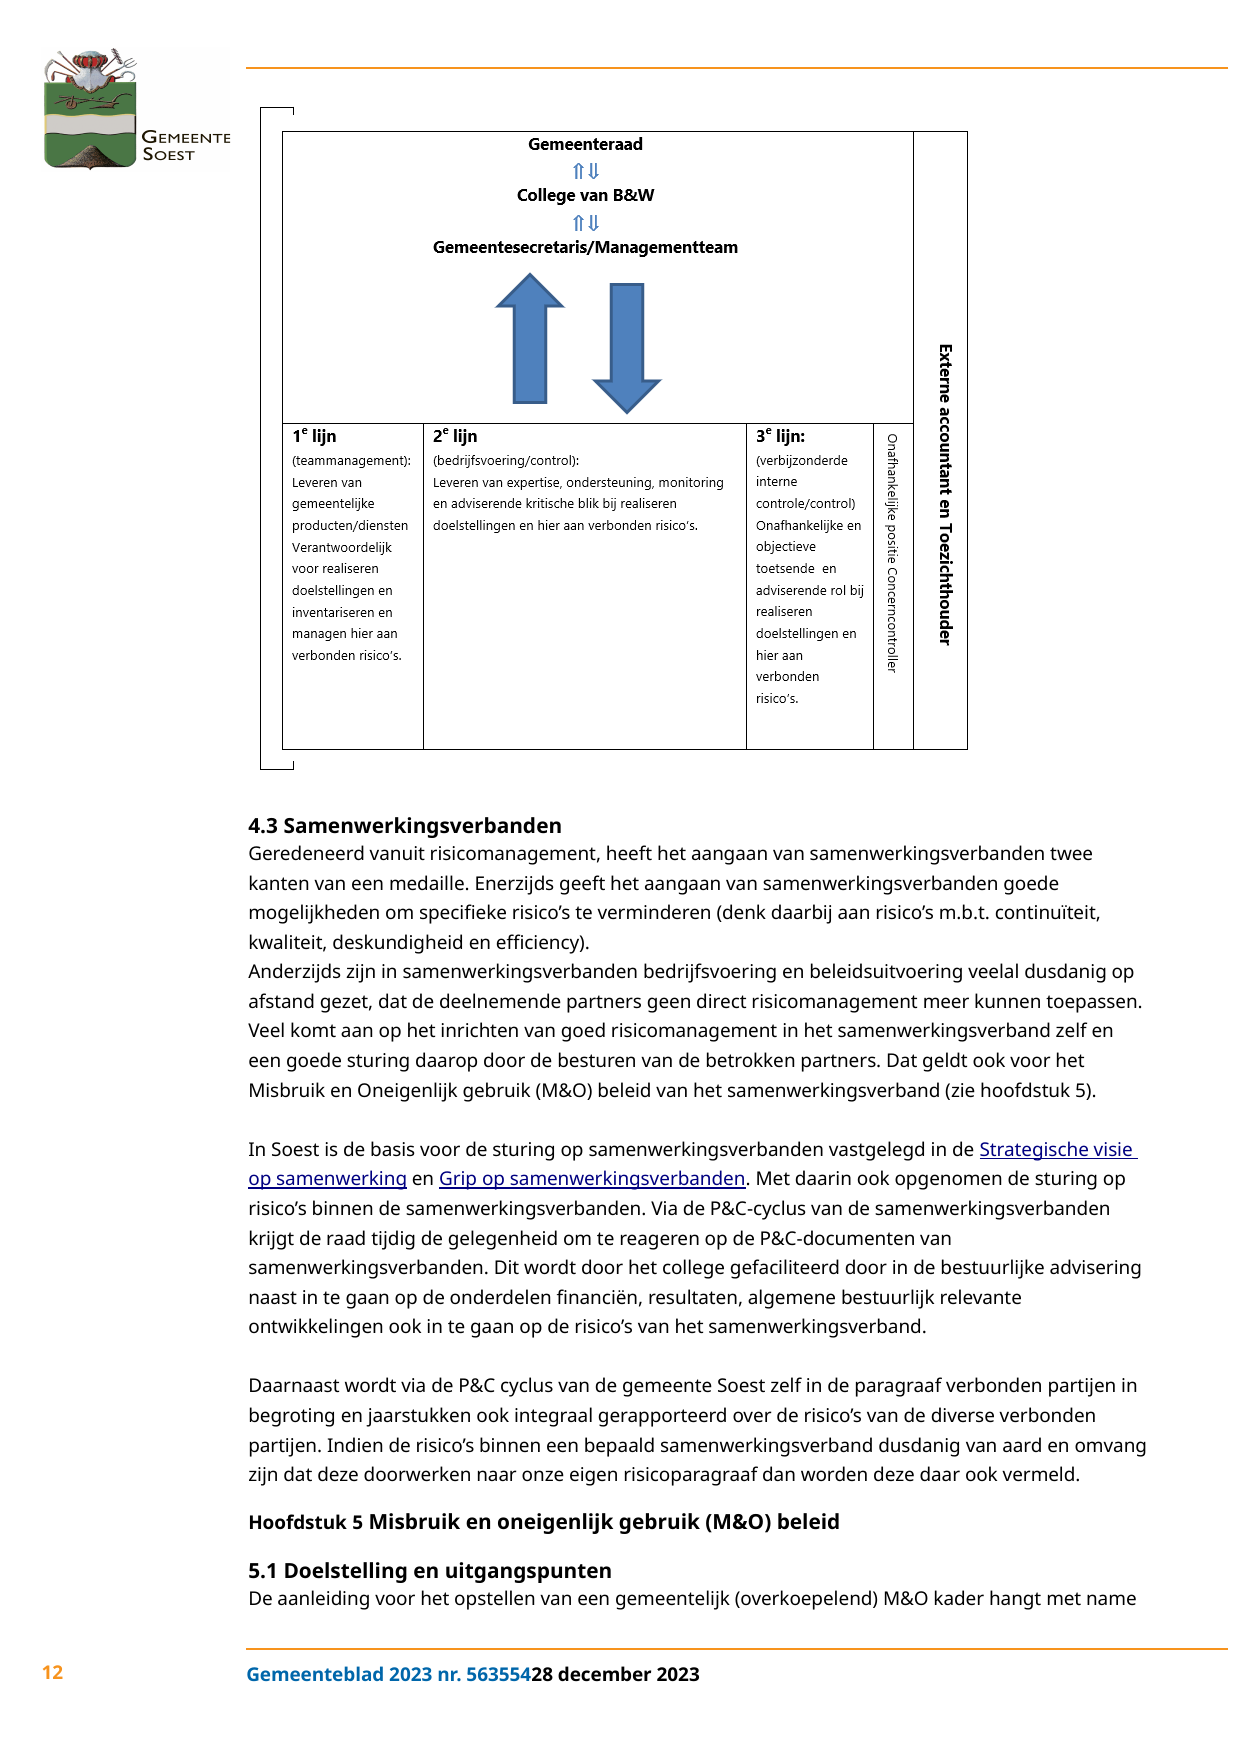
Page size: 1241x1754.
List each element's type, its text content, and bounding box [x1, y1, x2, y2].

picture [41, 47, 231, 172]
text Anderzijds zijn in samenwerkingsverbanden bedrijfsvoering en beleidsuitvoering veelal dusdanig op afstand gezet, dat de deelnemende partners geen direct risicomanagement meer kunnen toepassen. Veel komt aan op het inrichten van goed risicomanagement in het samenwerkingsverband zelf en een goede sturing daarop door de besturen van de betrokken partners. Dat geldt ook voor het Misbruik en Oneigenlijk gebruik (M&O) beleid van het samenwerkingsverband (zie hoofdstuk 5). [248, 958, 1152, 1102]
text Daarnaast wordt via de P&C cyclus van de gemeente Soest zelf in de paragraaf verbonden partijen in begroting en jaarstukken ook integraal gerapporteerd over de risico’s van de diverse verbonden partijen. Indien de risico’s binnen een bepaald samenwerkingsverband dusdanig van aard en omvang zijn dat deze doorwerken naar onze eigen risicoparagraaf dan worden deze daar ook vermeld. [248, 1373, 1152, 1487]
text De aanleiding voor het opstellen van een gemeentelijk (overkoepelend) M&O kader hangt met name [248, 1585, 1152, 1610]
text In Soest is de basis voor de sturing op samenwerkingsverbanden vastgelegd in de Strategische visie op samenwerking en Grip op samenwerkingsverbanden. Met daarin ook opgenomen de sturing op risico’s binnen de samenwerkingsverbanden. Via de P&C-cyclus van de samenwerkingsverbanden krijgt de raad tijdig de gelegenheid om te reageren op de P&C-documenten van samenwerkingsverbanden. Dit wordt door het college gefaciliteerd door in de bestuurlijke advisering naast in te gaan op de onderdelen financiën, resultaten, algemene bestuurlijk relevante ontwikkelingen ook in te gaan op de risico’s van het samenwerkingsverband. [248, 1136, 1152, 1339]
text Hoofdstuk 5 Misbruik en oneigenlijk gebruik (M&O) beleid [248, 1507, 1152, 1535]
text 4.3 Samenwerkingsverbanden [248, 812, 1152, 840]
text 5.1 Doelstelling en uitgangspunten [248, 1556, 1152, 1585]
text Geredeneerd vanuit risicomanagement, heeft het aangaan van samenwerkingsverbanden twee kanten van een medaille. Enerzijds geeft het aangaan van samenwerkingsverbanden goede mogelijkheden om specifieke risico’s te verminderen (denk daarbij aan risico’s m.b.t. continuïteit, kwaliteit, deskundigheid en efficiency). [248, 840, 1152, 954]
picture [268, 115, 978, 761]
